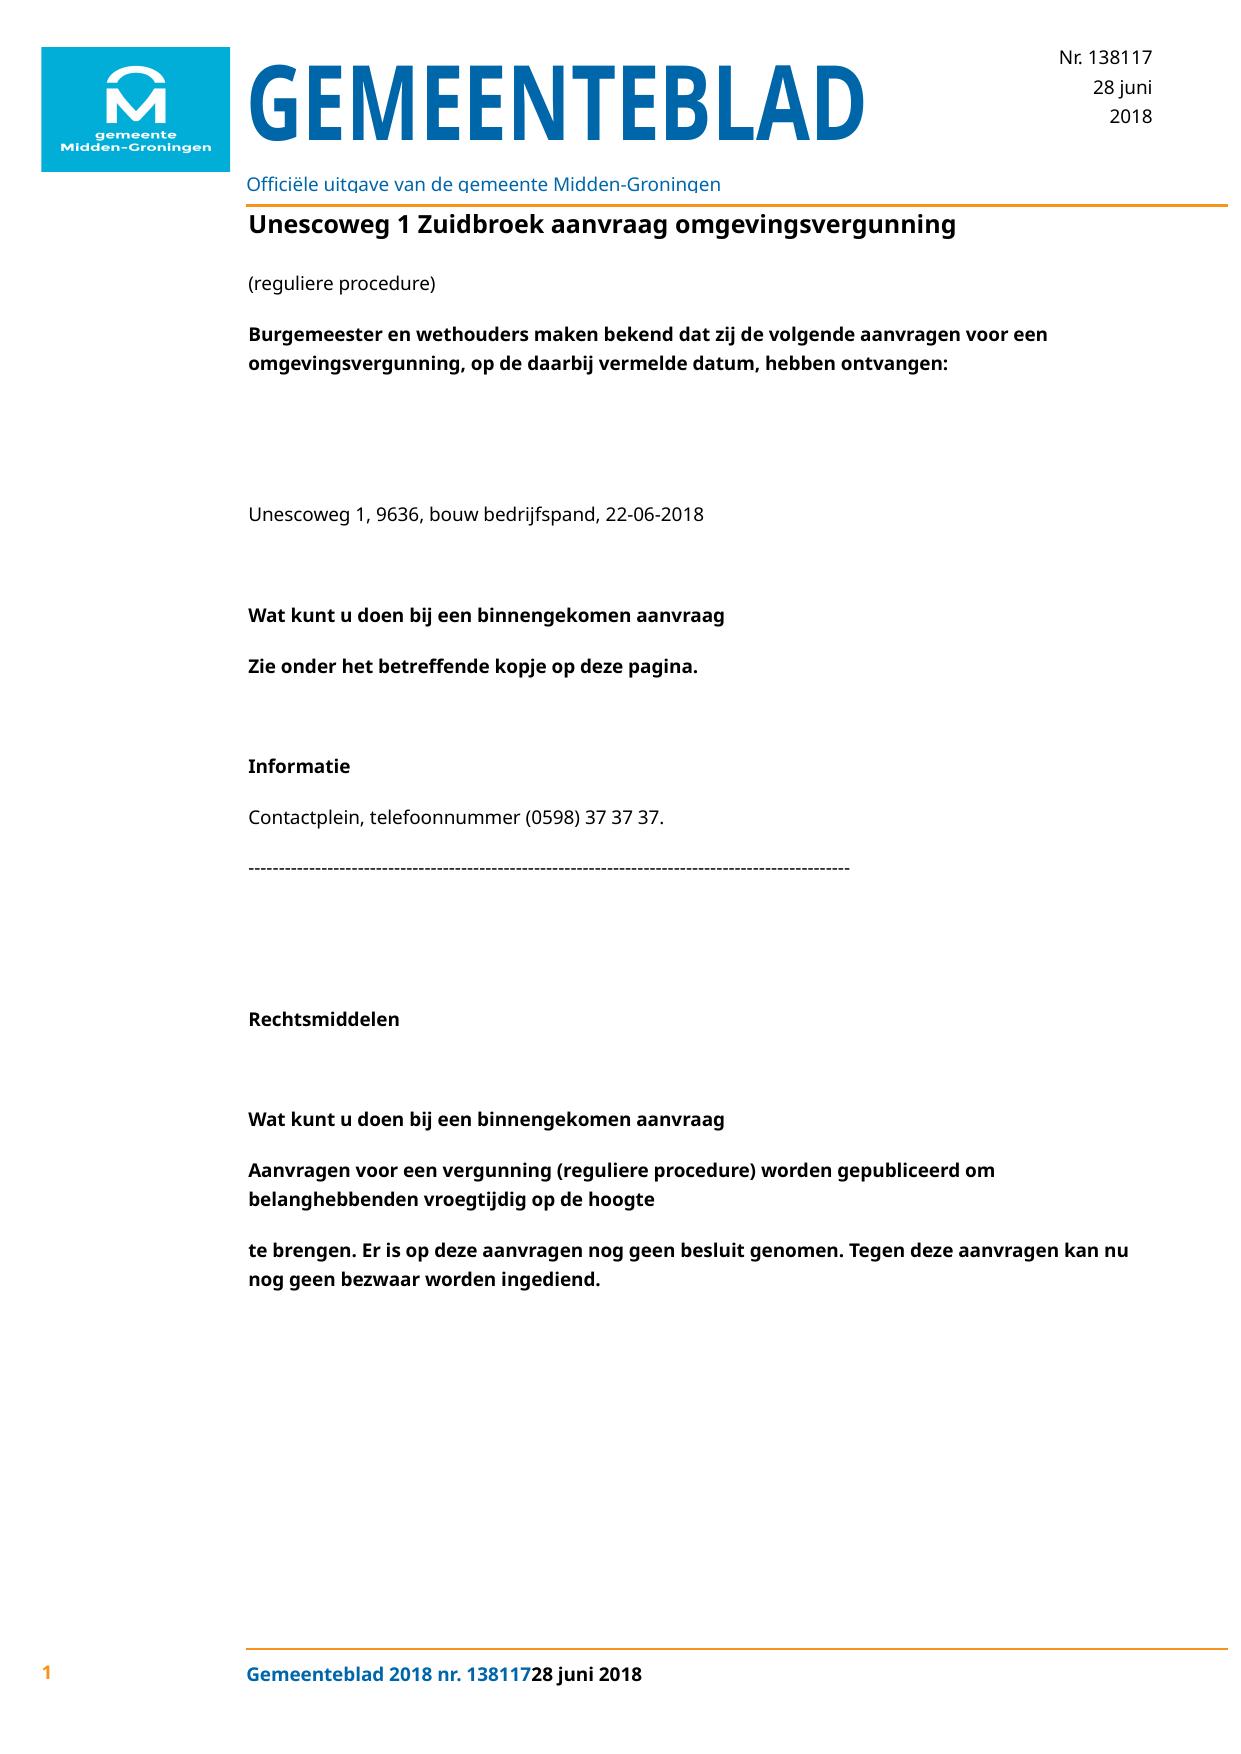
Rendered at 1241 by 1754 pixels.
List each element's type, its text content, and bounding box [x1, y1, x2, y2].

text Wat kunt u doen bij een binnengekomen aanvraag [248, 1107, 1152, 1132]
picture [184, 146, 190, 153]
text Rechtsmiddelen [248, 1006, 1152, 1031]
text Burgemeester en wethouders maken bekend dat zij de volgende aanvragen voor een omgevingsvergunning, op de daarbij vermelde datum, hebben ontvangen: [248, 321, 1152, 376]
text (reguliere procedure) [248, 270, 1152, 296]
text --------------------------------------------------------------------------------------------------- [248, 854, 1152, 880]
text Unescoweg 1, 9636, bouw bedrijfspand, 22-06-2018 [248, 502, 1152, 527]
text te brengen. Er is op deze aanvragen nog geen besluit genomen. Tegen deze aanvragen kan nu nog geen bezwaar worden ingediend. [248, 1237, 1152, 1292]
text Zie onder het betreffende kopje op deze pagina. [248, 653, 1152, 678]
text Wat kunt u doen bij een binnengekomen aanvraag [248, 602, 1152, 628]
text Contactplein, telefoonnummer (0598) 37 37 37. [248, 804, 1152, 830]
text Unescoweg 1 Zuidbroek aanvraag omgevingsvergunning [248, 207, 1152, 241]
picture [108, 66, 164, 82]
text Aanvragen voor een vergunning (reguliere procedure) worden gepubliceerd om belanghebbenden vroegtijdig op de hoogte [248, 1157, 1152, 1212]
text Informatie [248, 754, 1152, 779]
picture [107, 89, 165, 122]
